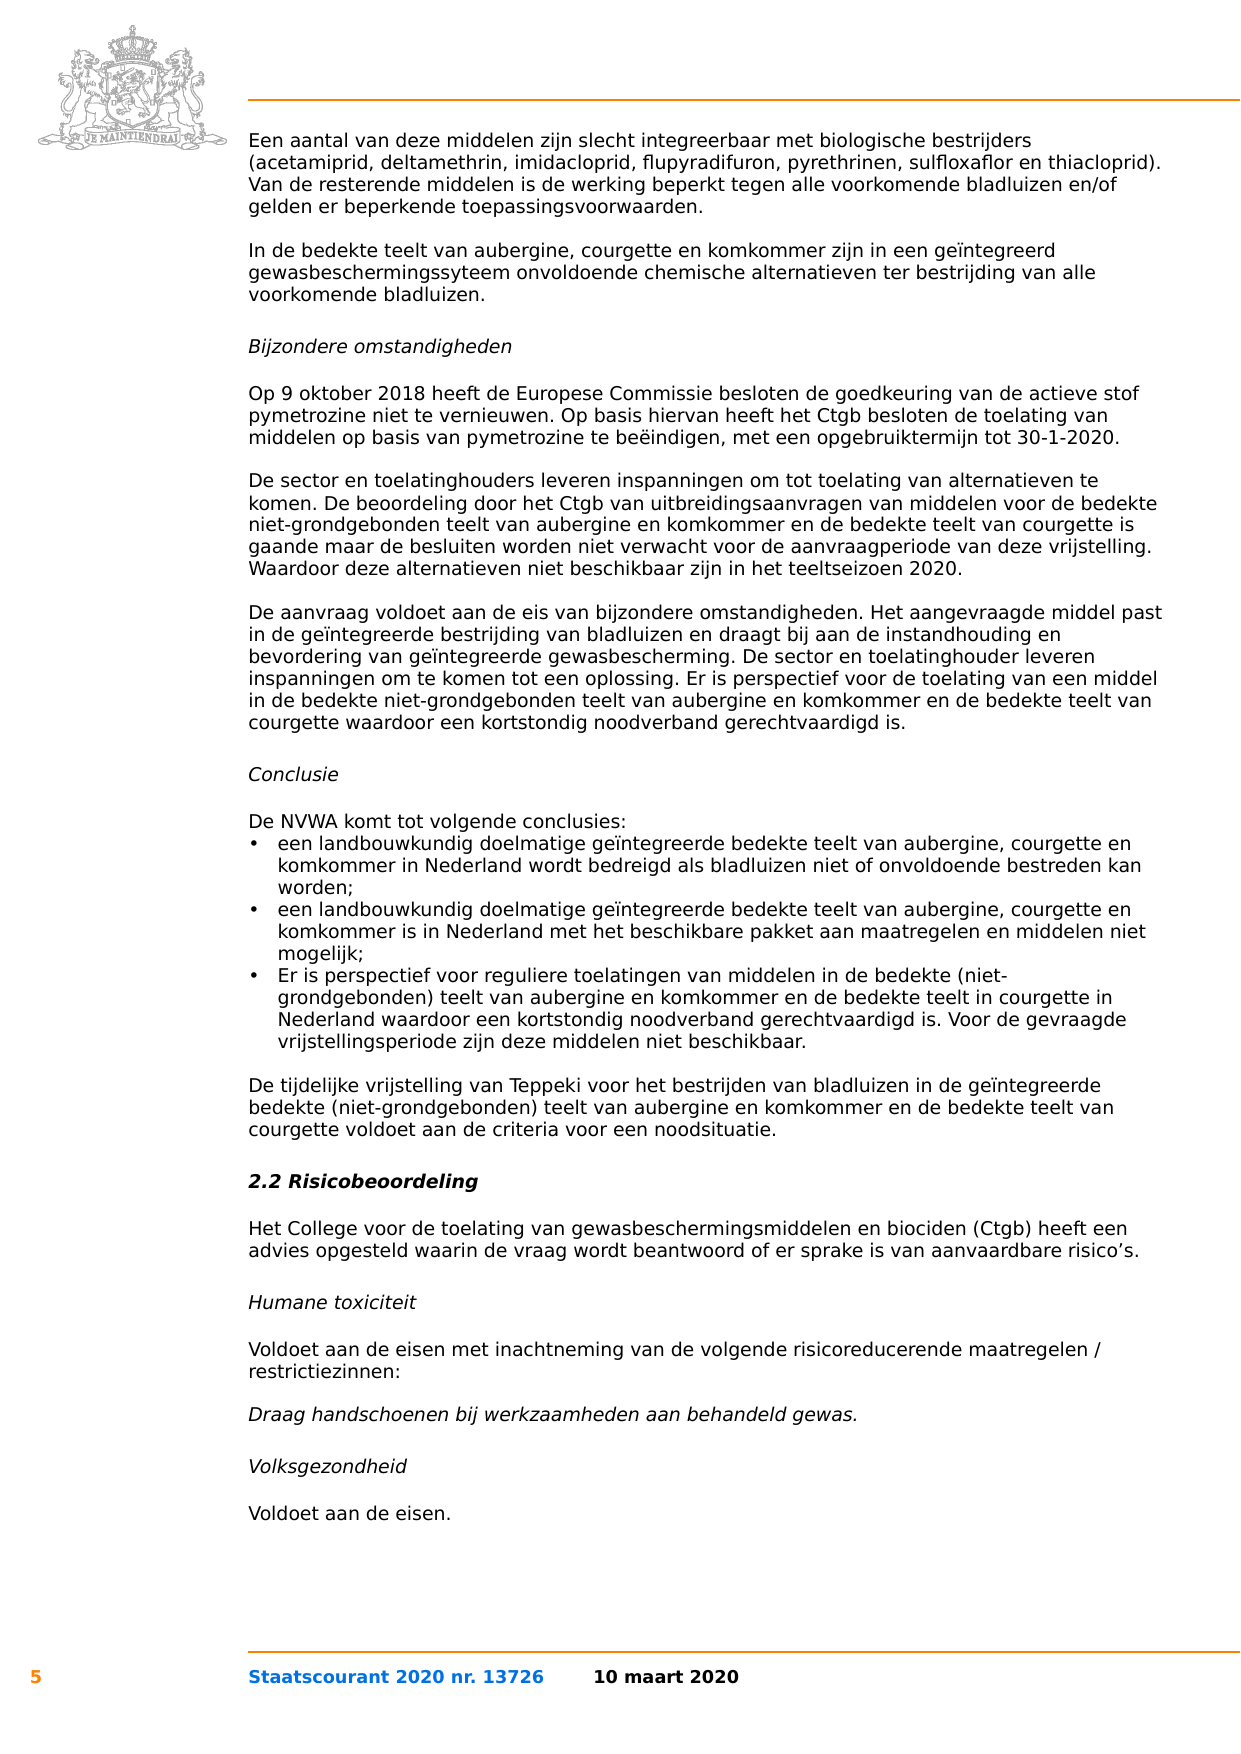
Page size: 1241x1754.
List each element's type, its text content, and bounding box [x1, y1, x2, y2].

text Op 9 oktober 2018 heeft de Europese Commissie besloten de goedkeuring van de actieve stof pymetrozine niet te vernieuwen. Op basis hiervan heeft het Ctgb besloten de toelating van middelen op basis van pymetrozine te beëindigen, met een opgebruiktermijn tot 30-1-2020. [248, 383, 1163, 448]
subtitle 2.2 Risicobeoordeling [248, 1171, 1163, 1193]
text Een aantal van deze middelen zijn slecht integreerbaar met biologische bestrijders (acetamiprid, deltamethrin, imidacloprid, flupyradifuron, pyrethrinen, sulfloxaflor en thiacloprid). Van de resterende middelen is de werking beperkt tegen alle voorkomende bladluizen en/of gelden er beperkende toepassingsvoorwaarden. [248, 130, 1163, 218]
text • een landbouwkundig doelmatige geïntegreerde bedekte teelt van aubergine, courgette en komkommer in Nederland wordt bedreigd als bladluizen niet of onvoldoende bestreden kan worden; [248, 833, 1163, 899]
text De aanvraag voldoet aan de eis van bijzondere omstandigheden. Het aangevraagde middel past in de geïntegreerde bestrijding van bladluizen en draagt bij aan de instandhouding en bevordering van geïntegreerde gewasbescherming. De sector en toelatinghouder leveren inspanningen om te komen tot een oplossing. Er is perspectief voor de toelating van een middel in de bedekte niet-grondgebonden teelt van aubergine en komkommer en de bedekte teelt van courgette waardoor een kortstondig noodverband gerechtvaardigd is. [248, 602, 1163, 734]
subtitle Bijzondere omstandigheden [248, 336, 1163, 358]
subtitle Conclusie [248, 764, 1163, 786]
text Het College voor de toelating van gewasbeschermingsmiddelen en biociden (Ctgb) heeft een advies opgesteld waarin de vraag wordt beantwoord of er sprake is van aanvaardbare risico’s. [248, 1218, 1163, 1262]
text • een landbouwkundig doelmatige geïntegreerde bedekte teelt van aubergine, courgette en komkommer is in Nederland met het beschikbare pakket aan maatregelen en middelen niet mogelijk; [248, 899, 1163, 965]
picture [38, 25, 227, 150]
text In de bedekte teelt van aubergine, courgette en komkommer zijn in een geïntegreerd gewasbeschermingssyteem onvoldoende chemische alternatieven ter bestrijding van alle voorkomende bladluizen. [248, 240, 1163, 306]
subtitle Humane toxiciteit [248, 1292, 1163, 1313]
text Voldoet aan de eisen met inachtneming van de volgende risicoreducerende maatregelen / restrictiezinnen: [248, 1338, 1163, 1382]
text Voldoet aan de eisen. [248, 1503, 1163, 1525]
text De NVWA komt tot volgende conclusies: [248, 811, 1163, 833]
text Draag handschoenen bij werkzaamheden aan behandeld gewas. [248, 1404, 1163, 1426]
text De tijdelijke vrijstelling van Teppeki voor het bestrijden van bladluizen in de geïntegreerde bedekte (niet-grondgebonden) teelt van aubergine en komkommer en de bedekte teelt van courgette voldoet aan de criteria voor een noodsituatie. [248, 1075, 1163, 1141]
text • Er is perspectief voor reguliere toelatingen van middelen in de bedekte (niet-grondgebonden) teelt van aubergine en komkommer en de bedekte teelt in courgette in Nederland waardoor een kortstondig noodverband gerechtvaardigd is. Voor de gevraagde vrijstellingsperiode zijn deze middelen niet beschikbaar. [248, 965, 1163, 1053]
subtitle Volksgezondheid [248, 1456, 1163, 1478]
text De sector en toelatinghouders leveren inspanningen om tot toelating van alternatieven te komen. De beoordeling door het Ctgb van uitbreidingsaanvragen van middelen voor de bedekte niet-grondgebonden teelt van aubergine en komkommer en de bedekte teelt van courgette is gaande maar de besluiten worden niet verwacht voor de aanvraagperiode van deze vrijstelling. Waardoor deze alternatieven niet beschikbaar zijn in het teeltseizoen 2020. [248, 470, 1163, 580]
